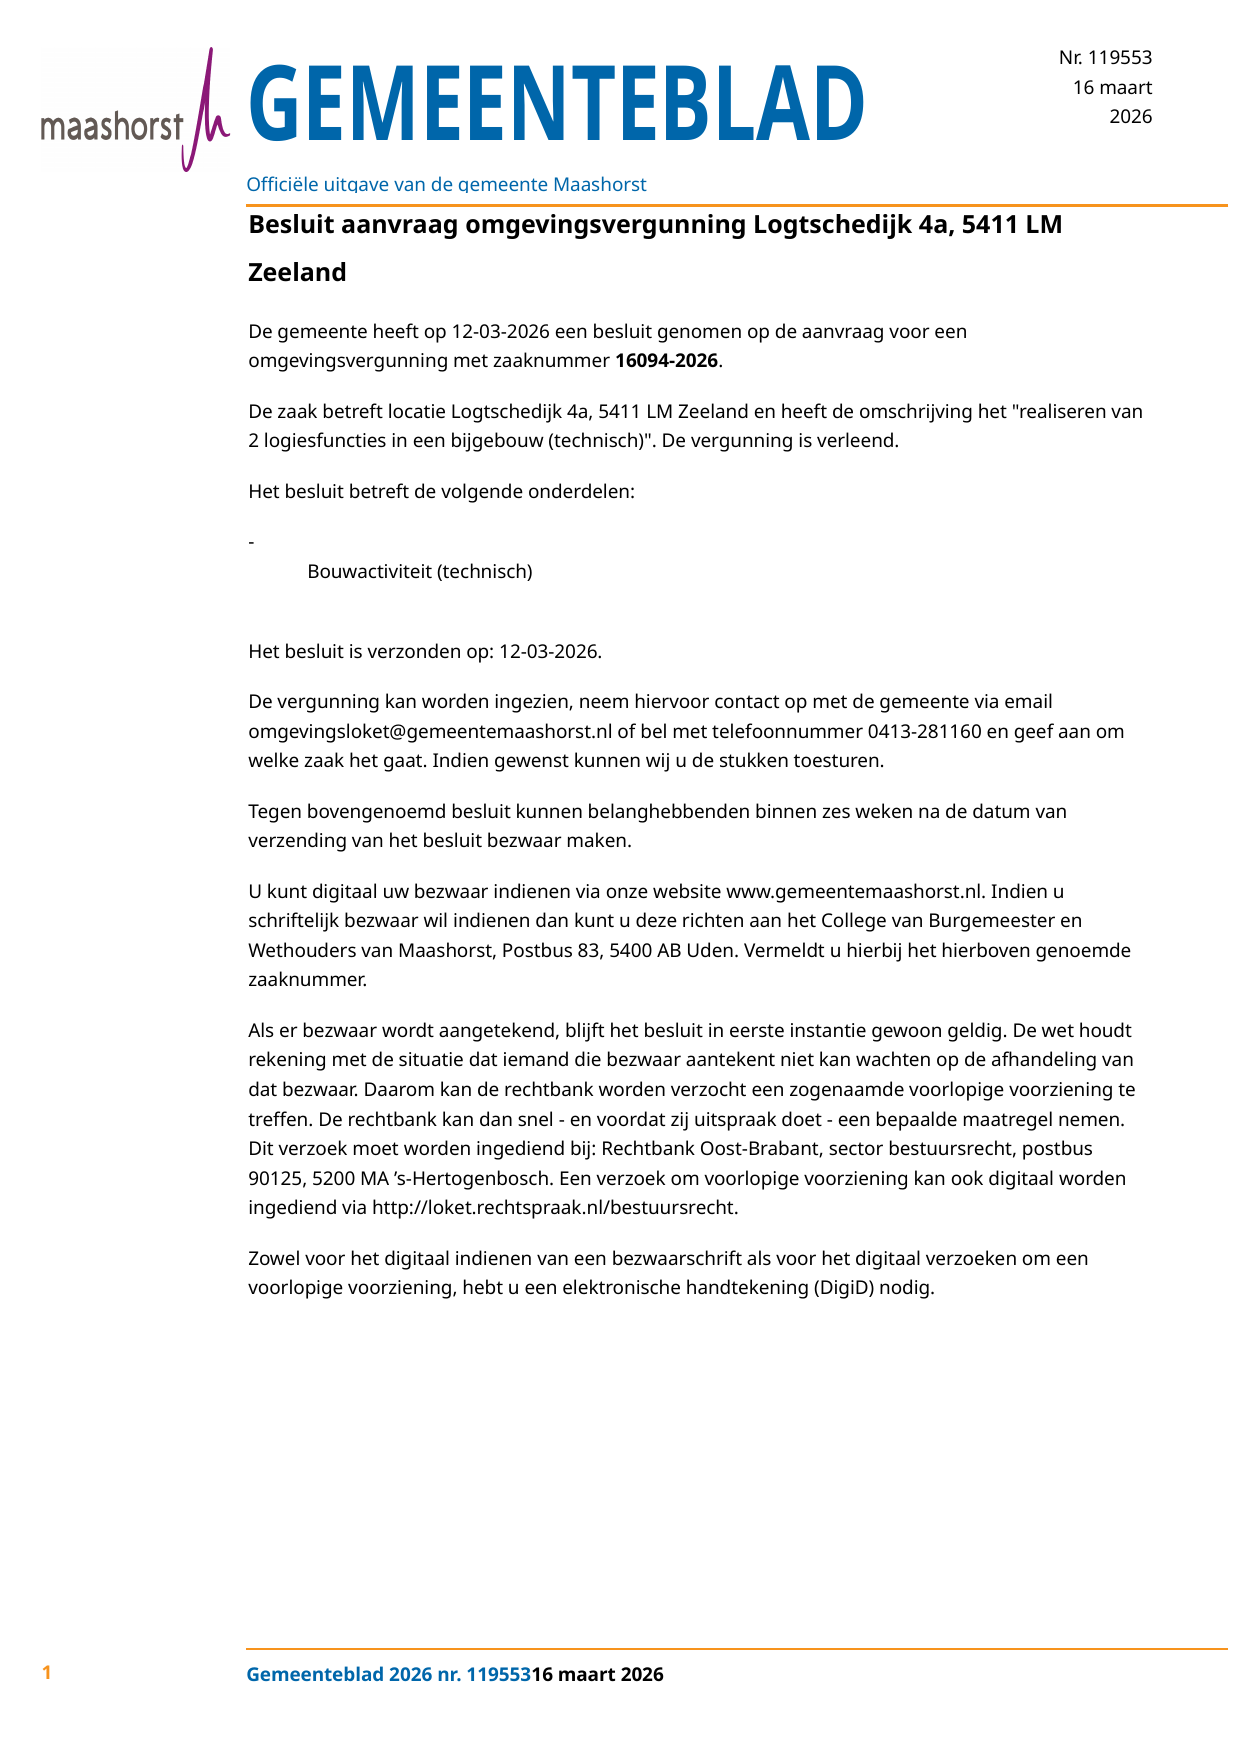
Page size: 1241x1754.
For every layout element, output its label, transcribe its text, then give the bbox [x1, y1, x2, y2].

text U kunt digitaal uw bezwaar indienen via onze website www.gemeentemaashorst.nl. Indien u schriftelijk bezwaar wil indienen dan kunt u deze richten aan het College van Burgemeester en Wethouders van Maashorst, Postbus 83, 5400 AB Uden. Vermeldt u hierbij het hierboven genoemde zaaknummer. [248, 878, 1152, 992]
picture [41, 47, 231, 172]
text Besluit aanvraag omgevingsvergunning Logtschedijk 4a, 5411 LM Zeeland [248, 207, 1152, 288]
text De gemeente heeft op 12-03-2026 een besluit genomen op de aanvraag voor een omgevingsvergunning met zaaknummer 16094-2026. [248, 318, 1152, 373]
list Bouwactiviteit (technisch) [248, 558, 1152, 584]
text Zowel voor het digitaal indienen van een bezwaarschrift als voor het digitaal verzoeken om een voorlopige voorziening, hebt u een elektronische handtekening (DigiD) nodig. [248, 1245, 1152, 1300]
text Het besluit is verzonden op: 12-03-2026. [248, 638, 1152, 664]
text De zaak betreft locatie Logtschedijk 4a, 5411 LM Zeeland en heeft de omschrijving het "realiseren van 2 logiesfuncties in een bijgebouw (technisch)". De vergunning is verleend. [248, 398, 1152, 453]
text De vergunning kan worden ingezien, neem hiervoor contact op met de gemeente via email omgevingsloket@gemeentemaashorst.nl of bel met telefoonnummer 0413-281160 en geef aan om welke zaak het gaat. Indien gewenst kunnen wij u de stukken toesturen. [248, 688, 1152, 773]
text Het besluit betreft de volgende onderdelen: [248, 478, 1152, 504]
text Tegen bovengenoemd besluit kunnen belanghebbenden binnen zes weken na de datum van verzending van het besluit bezwaar maken. [248, 798, 1152, 853]
text Als er bezwaar wordt aangetekend, blijft het besluit in eerste instantie gewoon geldig. De wet houdt rekening met de situatie dat iemand die bezwaar aantekent niet kan wachten op de afhandeling van dat bezwaar. Daarom kan de rechtbank worden verzocht een zogenaamde voorlopige voorziening te treffen. De rechtbank kan dan snel - en voordat zij uitspraak doet - een bepaalde maatregel nemen. Dit verzoek moet worden ingediend bij: Rechtbank Oost-Brabant, sector bestuursrecht, postbus 90125, 5200 MA ’s-Hertogenbosch. Een verzoek om voorlopige voorziening kan ook digitaal worden ingediend via http://loket.rechtspraak.nl/bestuursrecht. [248, 1017, 1152, 1220]
